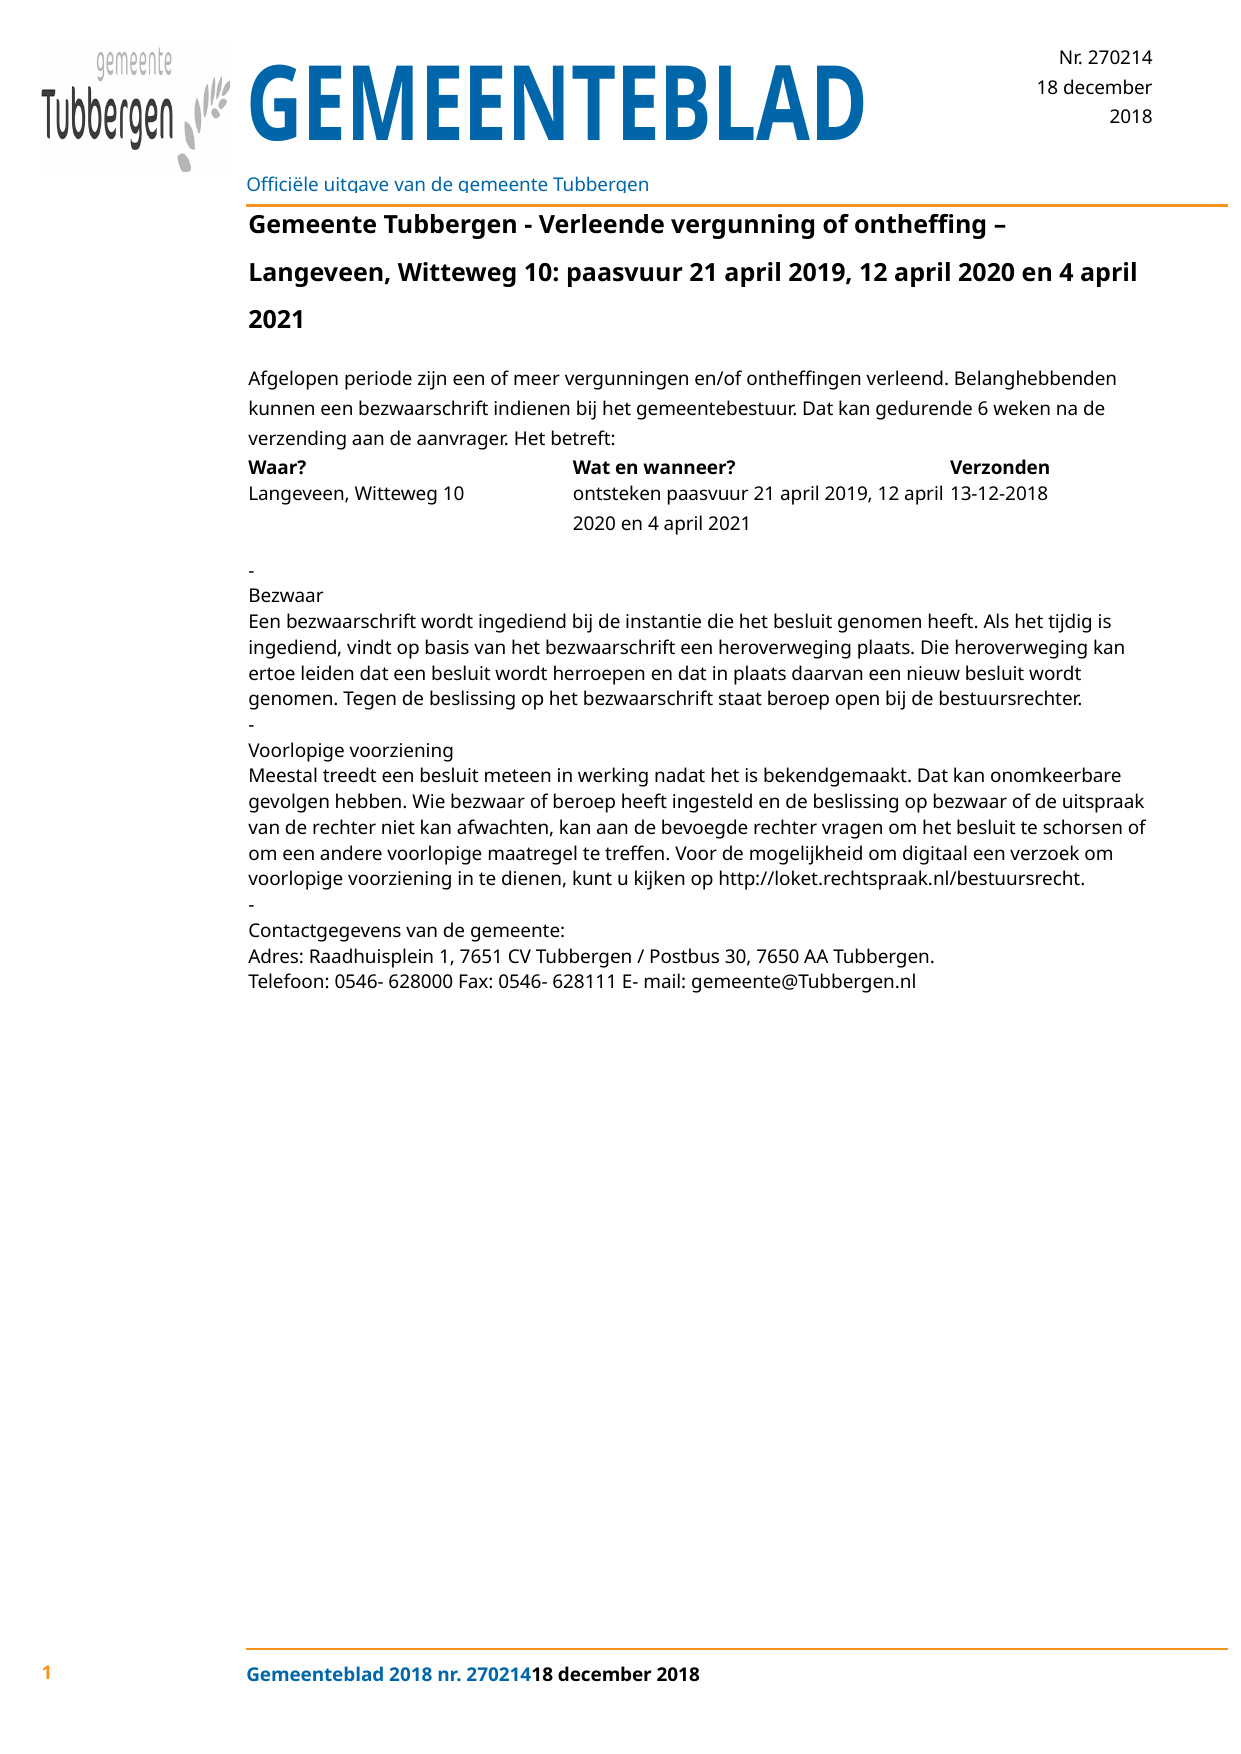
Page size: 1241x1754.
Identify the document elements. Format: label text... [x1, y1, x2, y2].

text - [248, 891, 1152, 917]
text Voorlopige voorziening [248, 737, 1152, 763]
text Gemeente Tubbergen - Verleende vergunning of ontheffing – Langeveen, Witteweg 10: paasvuur 21 april 2019, 12 april 2020 en 4 april 2021 [248, 207, 1152, 336]
table_cell ontsteken paasvuur 21 april 2019, 12 april 2020 en 4 april 2021 [573, 480, 950, 535]
text Een bezwaarschrift wordt ingediend bij de instantie die het besluit genomen heeft. Als het tijdig is ingediend, vindt op basis van het bezwaarschrift een heroverweging plaats. Die heroverweging kan ertoe leiden dat een besluit wordt herroepen en dat in plaats daarvan een nieuw besluit wordt genomen. Tegen de beslissing op het bezwaarschrift staat beroep open bij de bestuursrechter. [248, 608, 1152, 711]
table_header Wat en wanneer? [573, 454, 950, 480]
text Afgelopen periode zijn een of meer vergunningen en/of ontheffingen verleend. Belanghebbenden kunnen een bezwaarschrift indienen bij het gemeentebestuur. Dat kan gedurende 6 weken na de verzending aan de aanvrager. Het betreft: [248, 366, 1152, 450]
table_cell 13-12-2018 [950, 480, 1152, 535]
text Adres: Raadhuisplein 1, 7651 CV Tubbergen / Postbus 30, 7650 AA Tubbergen. [248, 943, 1152, 968]
picture [41, 47, 231, 172]
text Bezwaar [248, 583, 1152, 608]
table_cell Langeveen, Witteweg 10 [248, 480, 573, 535]
text - [248, 711, 1152, 737]
text Meestal treedt een besluit meteen in werking nadat het is bekendgemaakt. Dat kan onomkeerbare gevolgen hebben. Wie bezwaar of beroep heeft ingesteld en de beslissing op bezwaar of de uitspraak van de rechter niet kan afwachten, kan aan de bevoegde rechter vragen om het besluit te schorsen of om een andere voorlopige maatregel te treffen. Voor de mogelijkheid om digitaal een verzoek om voorlopige voorziening in te dienen, kunt u kijken op http://loket.rechtspraak.nl/bestuursrecht. [248, 763, 1152, 891]
table_header Verzonden [950, 454, 1152, 480]
table_header Waar? [248, 454, 573, 480]
text Contactgegevens van de gemeente: [248, 917, 1152, 943]
text - [248, 557, 1152, 583]
text Telefoon: 0546- 628000 Fax: 0546- 628111 E- mail: gemeente@Tubbergen.nl [248, 968, 1152, 994]
